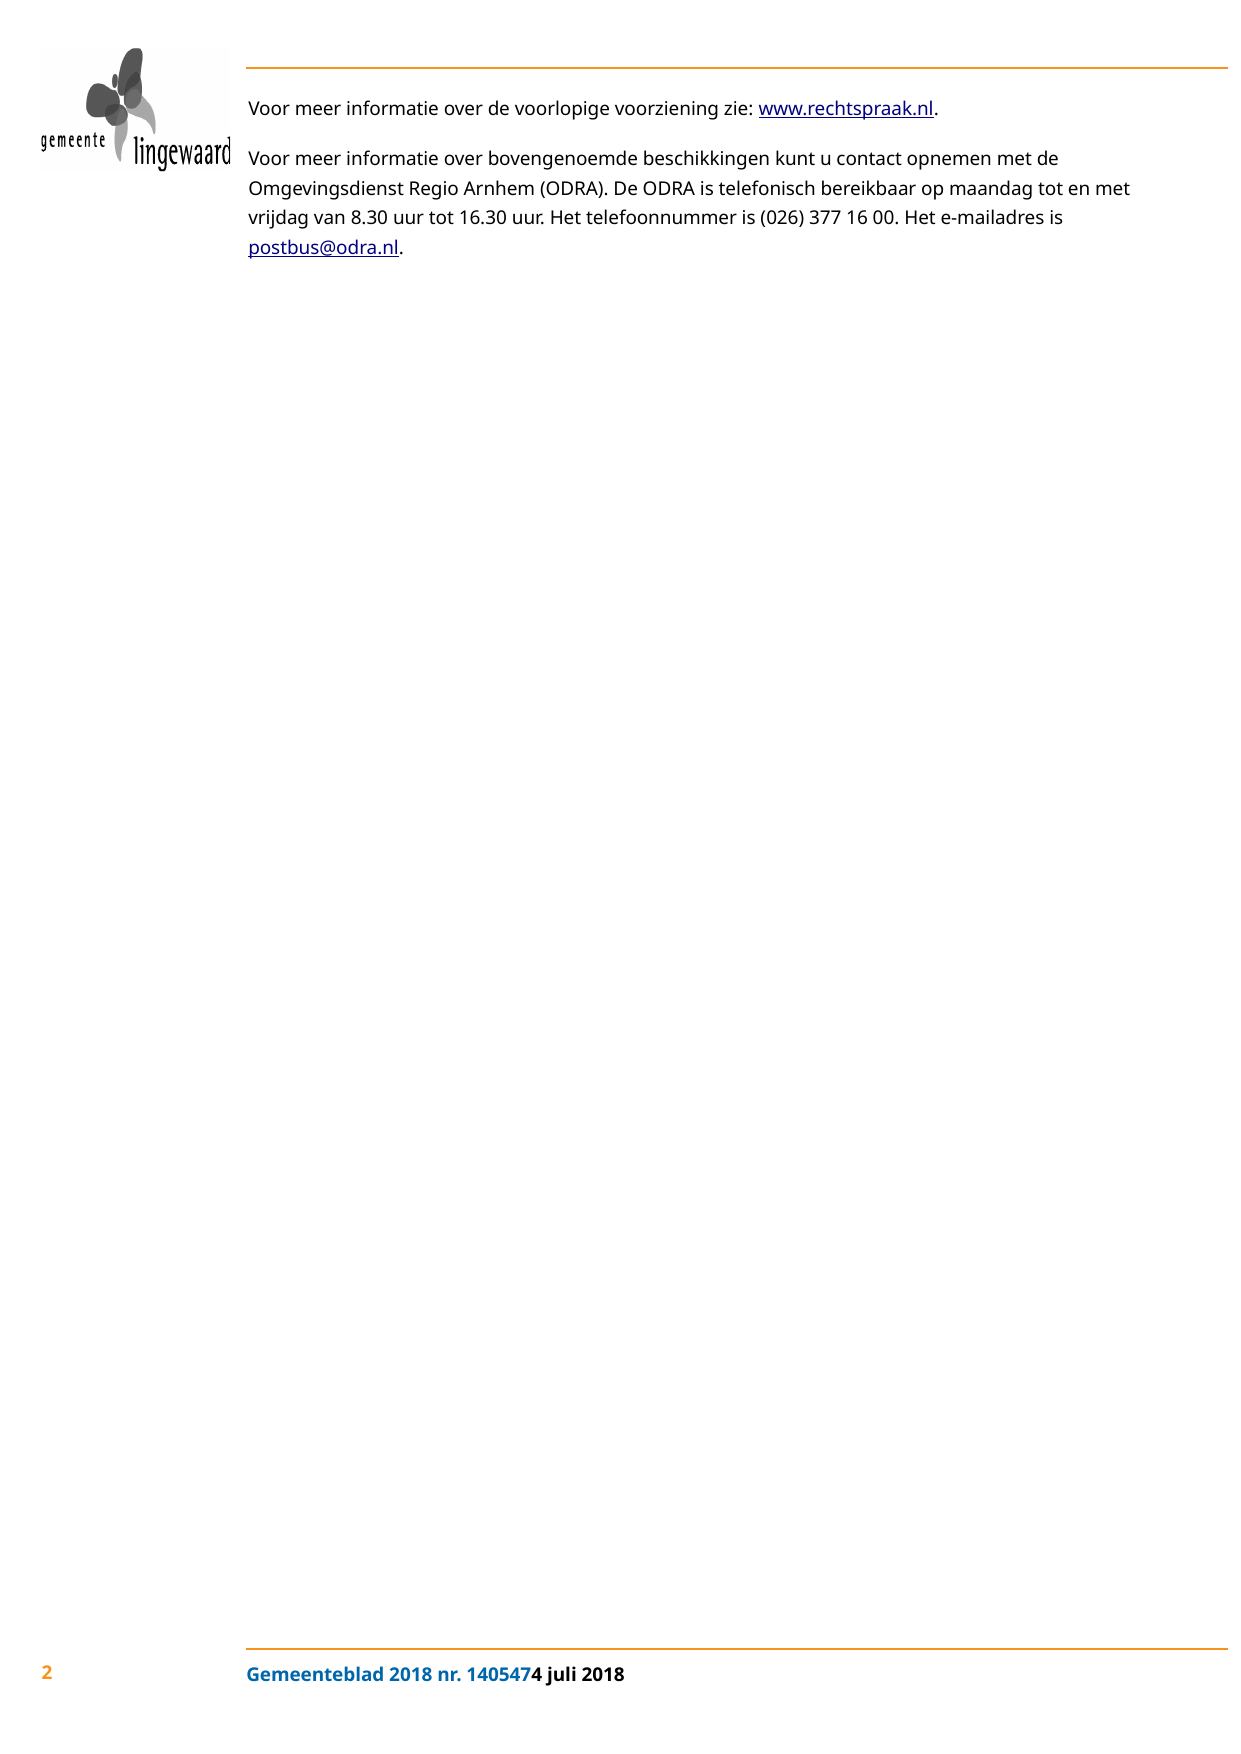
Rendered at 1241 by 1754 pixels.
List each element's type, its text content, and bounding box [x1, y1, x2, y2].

text Voor meer informatie over de voorlopige voorziening zie: www.rechtspraak.nl. [248, 95, 1152, 121]
picture [41, 47, 231, 172]
text Voor meer informatie over bovengenoemde beschikkingen kunt u contact opnemen met de Omgevingsdienst Regio Arnhem (ODRA). De ODRA is telefonisch bereikbaar op maandag tot en met vrijdag van 8.30 uur tot 16.30 uur. Het telefoonnummer is (026) 377 16 00. Het e-mailadres is postbus@odra.nl. [248, 145, 1152, 260]
